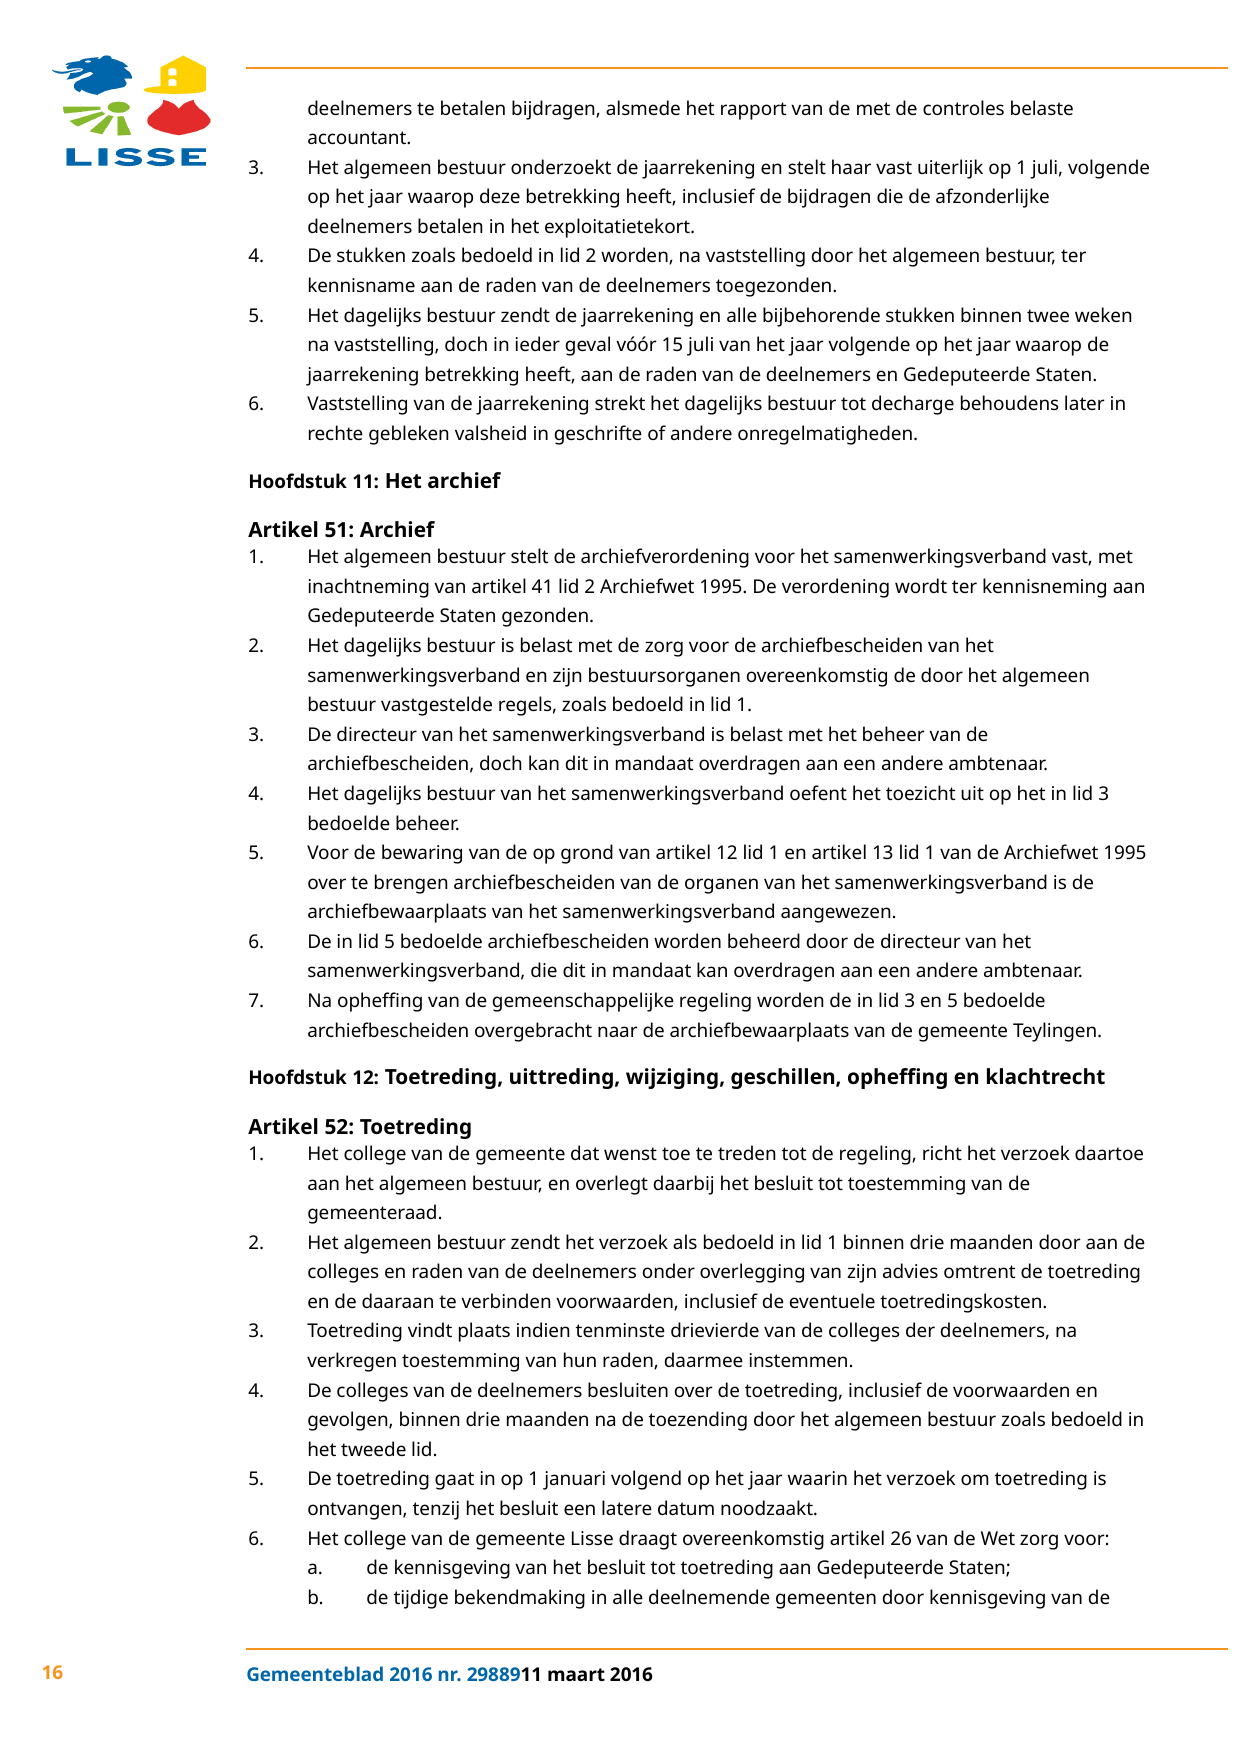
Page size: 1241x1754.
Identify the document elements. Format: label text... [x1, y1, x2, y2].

text Artikel 51: Archief [248, 515, 1152, 543]
list Toetreding vindt plaats indien tenminste drievierde van de colleges der deelnemers, na verkregen toestemming van hun raden, daarmee instemmen. [248, 1318, 1152, 1373]
list Het algemeen bestuur zendt het verzoek als bedoeld in lid 1 binnen drie maanden door aan de colleges en raden van de deelnemers onder overlegging van zijn advies omtrent de toetreding en de daaraan te verbinden voorwaarden, inclusief de eventuele toetredingskosten. [248, 1229, 1152, 1314]
list Voor de bewaring van de op grond van artikel 12 lid 1 en artikel 13 lid 1 van de Archiefwet 1995 over te brengen archiefbescheiden van de organen van het samenwerkingsverband is de archiefbewaarplaats van het samenwerkingsverband aangewezen. [248, 839, 1152, 924]
list Het dagelijks bestuur zendt de jaarrekening en alle bijbehorende stukken binnen twee weken na vaststelling, doch in ieder geval vóór 15 juli van het jaar volgende op het jaar waarop de jaarrekening betrekking heeft, aan de raden van de deelnemers en Gedeputeerde Staten. [248, 302, 1152, 387]
list De in lid 5 bedoelde archiefbescheiden worden beheerd door de directeur van het samenwerkingsverband, die dit in mandaat kan overdragen aan een andere ambtenaar. [248, 928, 1152, 983]
list De toetreding gaat in op 1 januari volgend op het jaar waarin het verzoek om toetreding is ontvangen, tenzij het besluit een latere datum noodzaakt. [248, 1466, 1152, 1521]
list Het algemeen bestuur onderzoekt de jaarrekening en stelt haar vast uiterlijk op 1 juli, volgende op het jaar waarop deze betrekking heeft, inclusief de bijdragen die de afzonderlijke deelnemers betalen in het exploitatietekort. [248, 154, 1152, 239]
list Het dagelijks bestuur is belast met de zorg voor de archiefbescheiden van het samenwerkingsverband en zijn bestuursorganen overeenkomstig de door het algemeen bestuur vastgestelde regels, zoals bedoeld in lid 1. [248, 632, 1152, 717]
text Hoofdstuk 12: Toetreding, uittreding, wijziging, geschillen, opheffing en klachtrecht [248, 1062, 1152, 1091]
list Het college van de gemeente dat wenst toe te treden tot de regeling, richt het verzoek daartoe aan het algemeen bestuur, en overlegt daarbij het besluit tot toestemming van de gemeenteraad. [248, 1140, 1152, 1225]
list Na opheffing van de gemeenschappelijke regeling worden de in lid 3 en 5 bedoelde archiefbescheiden overgebracht naar de archiefbewaarplaats van de gemeente Teylingen. [248, 987, 1152, 1043]
list Vaststelling van de jaarrekening strekt het dagelijks bestuur tot decharge behoudens later in rechte gebleken valsheid in geschrifte of andere onregelmatigheden. [248, 391, 1152, 446]
text Artikel 52: Toetreding [248, 1112, 1152, 1140]
list de tijdige bekendmaking in alle deelnemende gemeenten door kennisgeving van de [307, 1584, 1152, 1610]
list de kennisgeving van het besluit tot toetreding aan Gedeputeerde Staten; [307, 1554, 1152, 1580]
list Het dagelijks bestuur van het samenwerkingsverband oefent het toezicht uit op het in lid 3 bedoelde beheer. [248, 780, 1152, 836]
list De colleges van de deelnemers besluiten over de toetreding, inclusief de voorwaarden en gevolgen, binnen drie maanden na de toezending door het algemeen bestuur zoals bedoeld in het tweede lid. [248, 1377, 1152, 1462]
list De directeur van het samenwerkingsverband is belast met het beheer van de archiefbescheiden, doch kan dit in mandaat overdragen aan een andere ambtenaar. [248, 721, 1152, 776]
picture [41, 47, 231, 172]
list Het college van de gemeente Lisse draagt overeenkomstig artikel 26 van de Wet zorg voor: [248, 1525, 1152, 1551]
list De stukken zoals bedoeld in lid 2 worden, na vaststelling door het algemeen bestuur, ter kennisname aan de raden van de deelnemers toegezonden. [248, 243, 1152, 298]
text Hoofdstuk 11: Het archief [248, 466, 1152, 494]
list deelnemers te betalen bijdragen, alsmede het rapport van de met de controles belaste accountant. [248, 95, 1152, 150]
list Het algemeen bestuur stelt de archiefverordening voor het samenwerkingsverband vast, met inachtneming van artikel 41 lid 2 Archiefwet 1995. De verordening wordt ter kennisneming aan Gedeputeerde Staten gezonden. [248, 543, 1152, 628]
